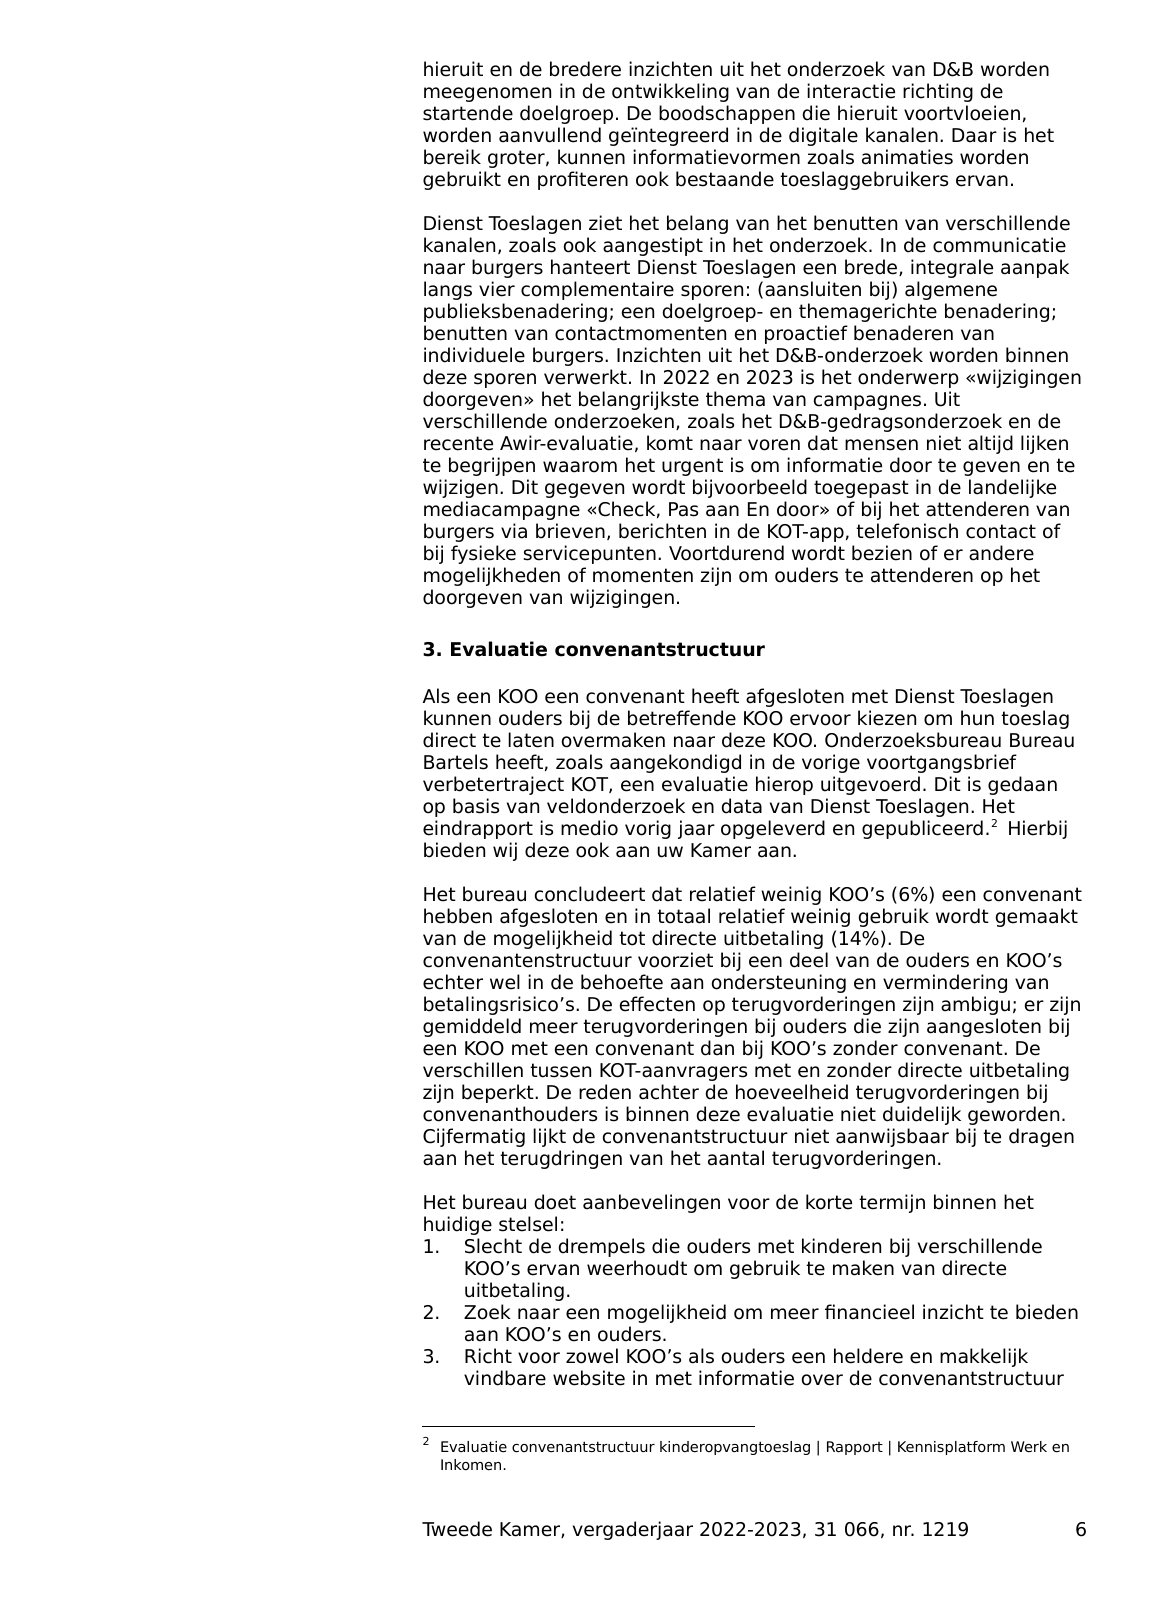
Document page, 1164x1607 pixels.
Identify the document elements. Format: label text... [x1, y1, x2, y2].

text 3. Richt voor zowel KOO’s als ouders een heldere en makkelijk vindbare website in met informatie over de convenantstructuur [422, 1346, 1087, 1389]
text 2. Zoek naar een mogelijkheid om meer financieel inzicht te bieden aan KOO’s en ouders. [422, 1302, 1087, 1346]
text 1. Slecht de drempels die ouders met kinderen bij verschillende KOO’s ervan weerhoudt om gebruik te maken van directe uitbetaling. [422, 1236, 1087, 1302]
text Evaluatie convenantstructuur kinderopvangtoeslag | Rapport | Kennisplatform Werk en Inkomen. [422, 1435, 1087, 1474]
text Het bureau concludeert dat relatief weinig KOO’s (6%) een convenant hebben afgesloten en in totaal relatief weinig gebruik wordt gemaakt van de mogelijkheid tot directe uitbetaling (14%). De convenantenstructuur voorziet bij een deel van de ouders en KOO’s echter wel in de behoefte aan ondersteuning en vermindering van betalingsrisico’s. De effecten op terugvorderingen zijn ambigu; er zijn gemiddeld meer terugvorderingen bij ouders die zijn aangesloten bij een KOO met een convenant dan bij KOO’s zonder convenant. De verschillen tussen KOT-aanvragers met en zonder directe uitbetaling zijn beperkt. De reden achter de hoeveelheid terugvorderingen bij convenanthouders is binnen deze evaluatie niet duidelijk geworden. Cijfermatig lijkt de convenantstructuur niet aanwijsbaar bij te dragen aan het terugdringen van het aantal terugvorderingen. [422, 884, 1087, 1169]
text hieruit en de bredere inzichten uit het onderzoek van D&B worden meegenomen in de ontwikkeling van de interactie richting de startende doelgroep. De boodschappen die hieruit voortvloeien, worden aanvullend geïntegreerd in de digitale kanalen. Daar is het bereik groter, kunnen informatievormen zoals animaties worden gebruikt en profiteren ook bestaande toeslaggebruikers ervan. [422, 59, 1087, 191]
text Als een KOO een convenant heeft afgesloten met Dienst Toeslagen kunnen ouders bij de betreffende KOO ervoor kiezen om hun toeslag direct te laten overmaken naar deze KOO. Onderzoeksbureau Bureau Bartels heeft, zoals aangekondigd in de vorige voortgangsbrief verbetertraject KOT, een evaluatie hierop uitgevoerd. Dit is gedaan op basis van veldonderzoek en data van Dienst Toeslagen. Het eindrapport is medio vorig jaar opgeleverd en gepubliceerd. Hierbij bieden wij deze ook aan uw Kamer aan. [422, 686, 1087, 862]
text Dienst Toeslagen ziet het belang van het benutten van verschillende kanalen, zoals ook aangestipt in het onderzoek. In de communicatie naar burgers hanteert Dienst Toeslagen een brede, integrale aanpak langs vier complementaire sporen: (aansluiten bij) algemene publieksbenadering; een doelgroep- en themagerichte benadering; benutten van contactmomenten en proactief benaderen van individuele burgers. Inzichten uit het D&B-onderzoek worden binnen deze sporen verwerkt. In 2022 en 2023 is het onderwerp «wijzigingen doorgeven» het belangrijkste thema van campagnes. Uit verschillende onderzoeken, zoals het D&B-gedragsonderzoek en de recente Awir-evaluatie, komt naar voren dat mensen niet altijd lijken te begrijpen waarom het urgent is om informatie door te geven en te wijzigen. Dit gegeven wordt bijvoorbeeld toegepast in de landelijke mediacampagne «Check, Pas aan En door» of bij het attenderen van burgers via brieven, berichten in de KOT-app, telefonisch contact of bij fysieke servicepunten. Voortdurend wordt bezien of er andere mogelijkheden of momenten zijn om ouders te attenderen op het doorgeven van wijzigingen. [422, 213, 1087, 609]
text Het bureau doet aanbevelingen voor de korte termijn binnen het huidige stelsel: [422, 1192, 1087, 1236]
subtitle 3. Evaluatie convenantstructuur [422, 639, 1087, 661]
